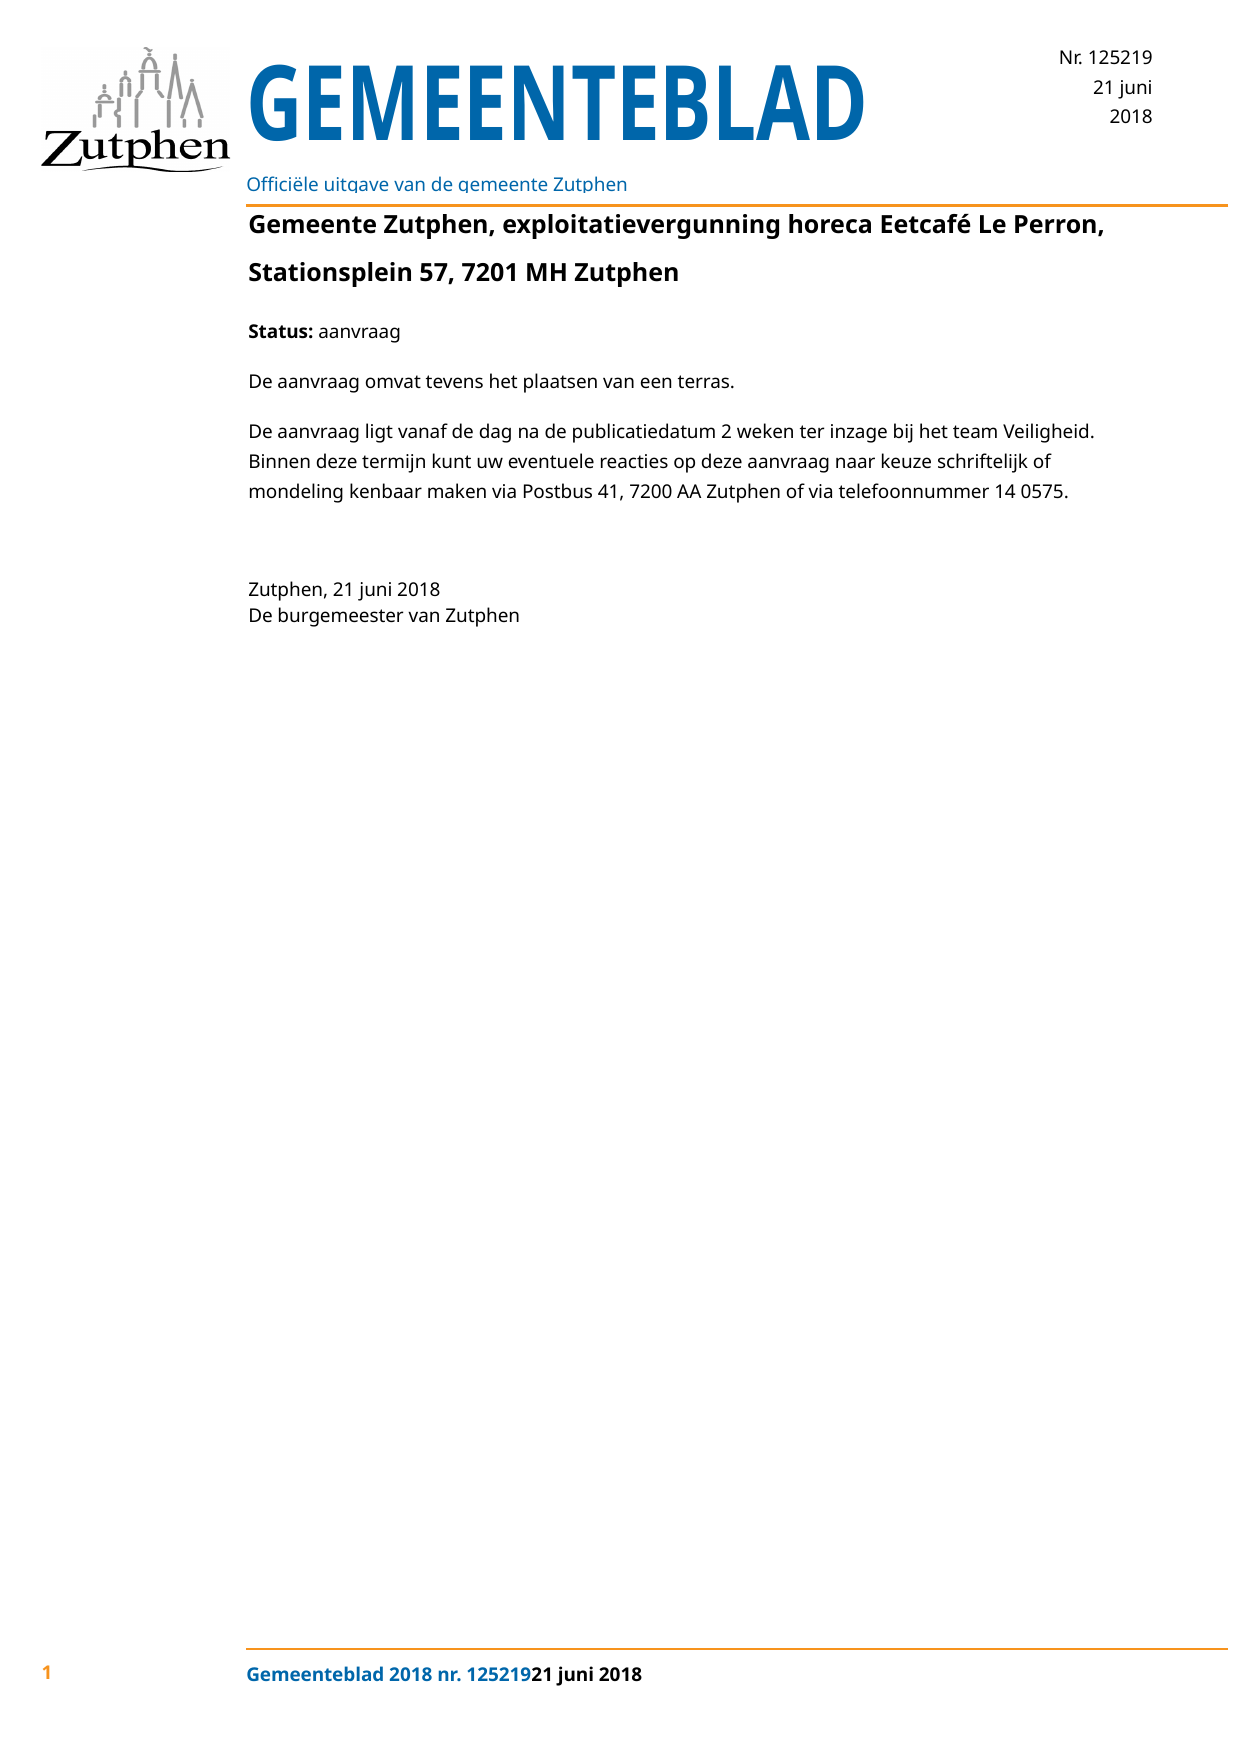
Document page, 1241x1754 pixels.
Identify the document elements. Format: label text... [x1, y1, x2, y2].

picture [41, 47, 231, 172]
text De aanvraag ligt vanaf de dag na de publicatiedatum 2 weken ter inzage bij het team Veiligheid. Binnen deze termijn kunt uw eventuele reacties op deze aanvraag naar keuze schriftelijk of mondeling kenbaar maken via Postbus 41, 7200 AA Zutphen of via telefoonnummer 14 0575. [248, 419, 1152, 504]
text Gemeente Zutphen, exploitatievergunning horeca Eetcafé Le Perron, Stationsplein 57, 7201 MH Zutphen [248, 207, 1152, 288]
text Zutphen, 21 juni 2018 [248, 576, 1152, 602]
text De aanvraag omvat tevens het plaatsen van een terras. [248, 368, 1152, 394]
text De burgemeester van Zutphen [248, 602, 1152, 628]
text Status: aanvraag [248, 318, 1152, 344]
